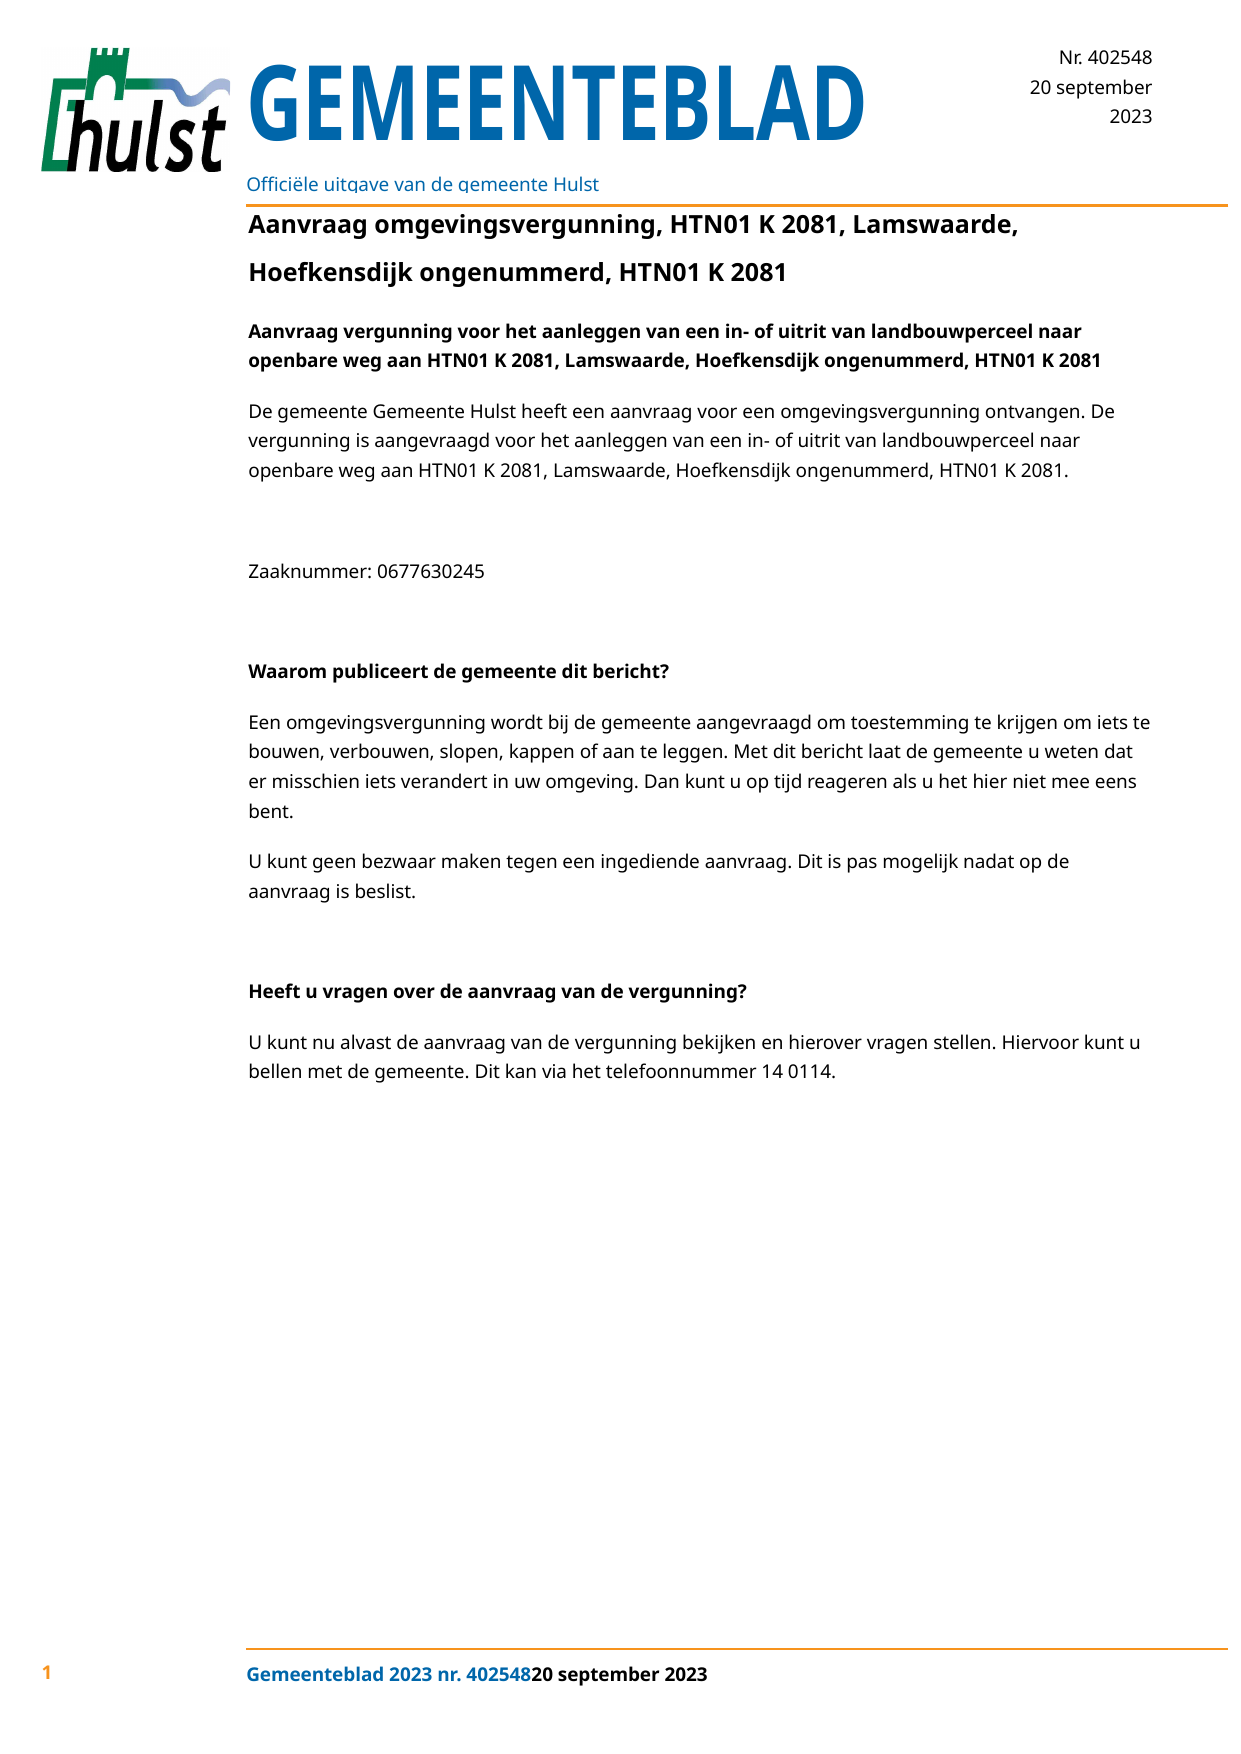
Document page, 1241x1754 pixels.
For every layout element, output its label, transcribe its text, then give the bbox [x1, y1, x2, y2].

text Waarom publiceert de gemeente dit bericht? [248, 659, 1152, 684]
text Heeft u vragen over de aanvraag van de vergunning? [248, 979, 1152, 1004]
text Zaaknummer: 0677630245 [248, 558, 1152, 584]
text Een omgevingsvergunning wordt bij de gemeente aangevraagd om toestemming te krijgen om iets te bouwen, verbouwen, slopen, kappen of aan te leggen. Met dit bericht laat de gemeente u weten dat er misschien iets verandert in uw omgeving. Dan kunt u op tijd reageren als u het hier niet mee eens bent. [248, 709, 1152, 824]
text Aanvraag vergunning voor het aanleggen van een in- of uitrit van landbouwperceel naar openbare weg aan HTN01 K 2081, Lamswaarde, Hoefkensdijk ongenummerd, HTN01 K 2081 [248, 318, 1152, 373]
text U kunt geen bezwaar maken tegen een ingediende aanvraag. Dit is pas mogelijk nadat op de aanvraag is beslist. [248, 848, 1152, 904]
text De gemeente Gemeente Hulst heeft een aanvraag voor een omgevingsvergunning ontvangen. De vergunning is aangevraagd voor het aanleggen van een in- of uitrit van landbouwperceel naar openbare weg aan HTN01 K 2081, Lamswaarde, Hoefkensdijk ongenummerd, HTN01 K 2081. [248, 398, 1152, 483]
picture [41, 47, 231, 172]
text U kunt nu alvast de aanvraag van de vergunning bekijken en hierover vragen stellen. Hiervoor kunt u bellen met de gemeente. Dit kan via het telefoonnummer 14 0114. [248, 1029, 1152, 1084]
text Aanvraag omgevingsvergunning, HTN01 K 2081, Lamswaarde, Hoefkensdijk ongenummerd, HTN01 K 2081 [248, 207, 1152, 288]
